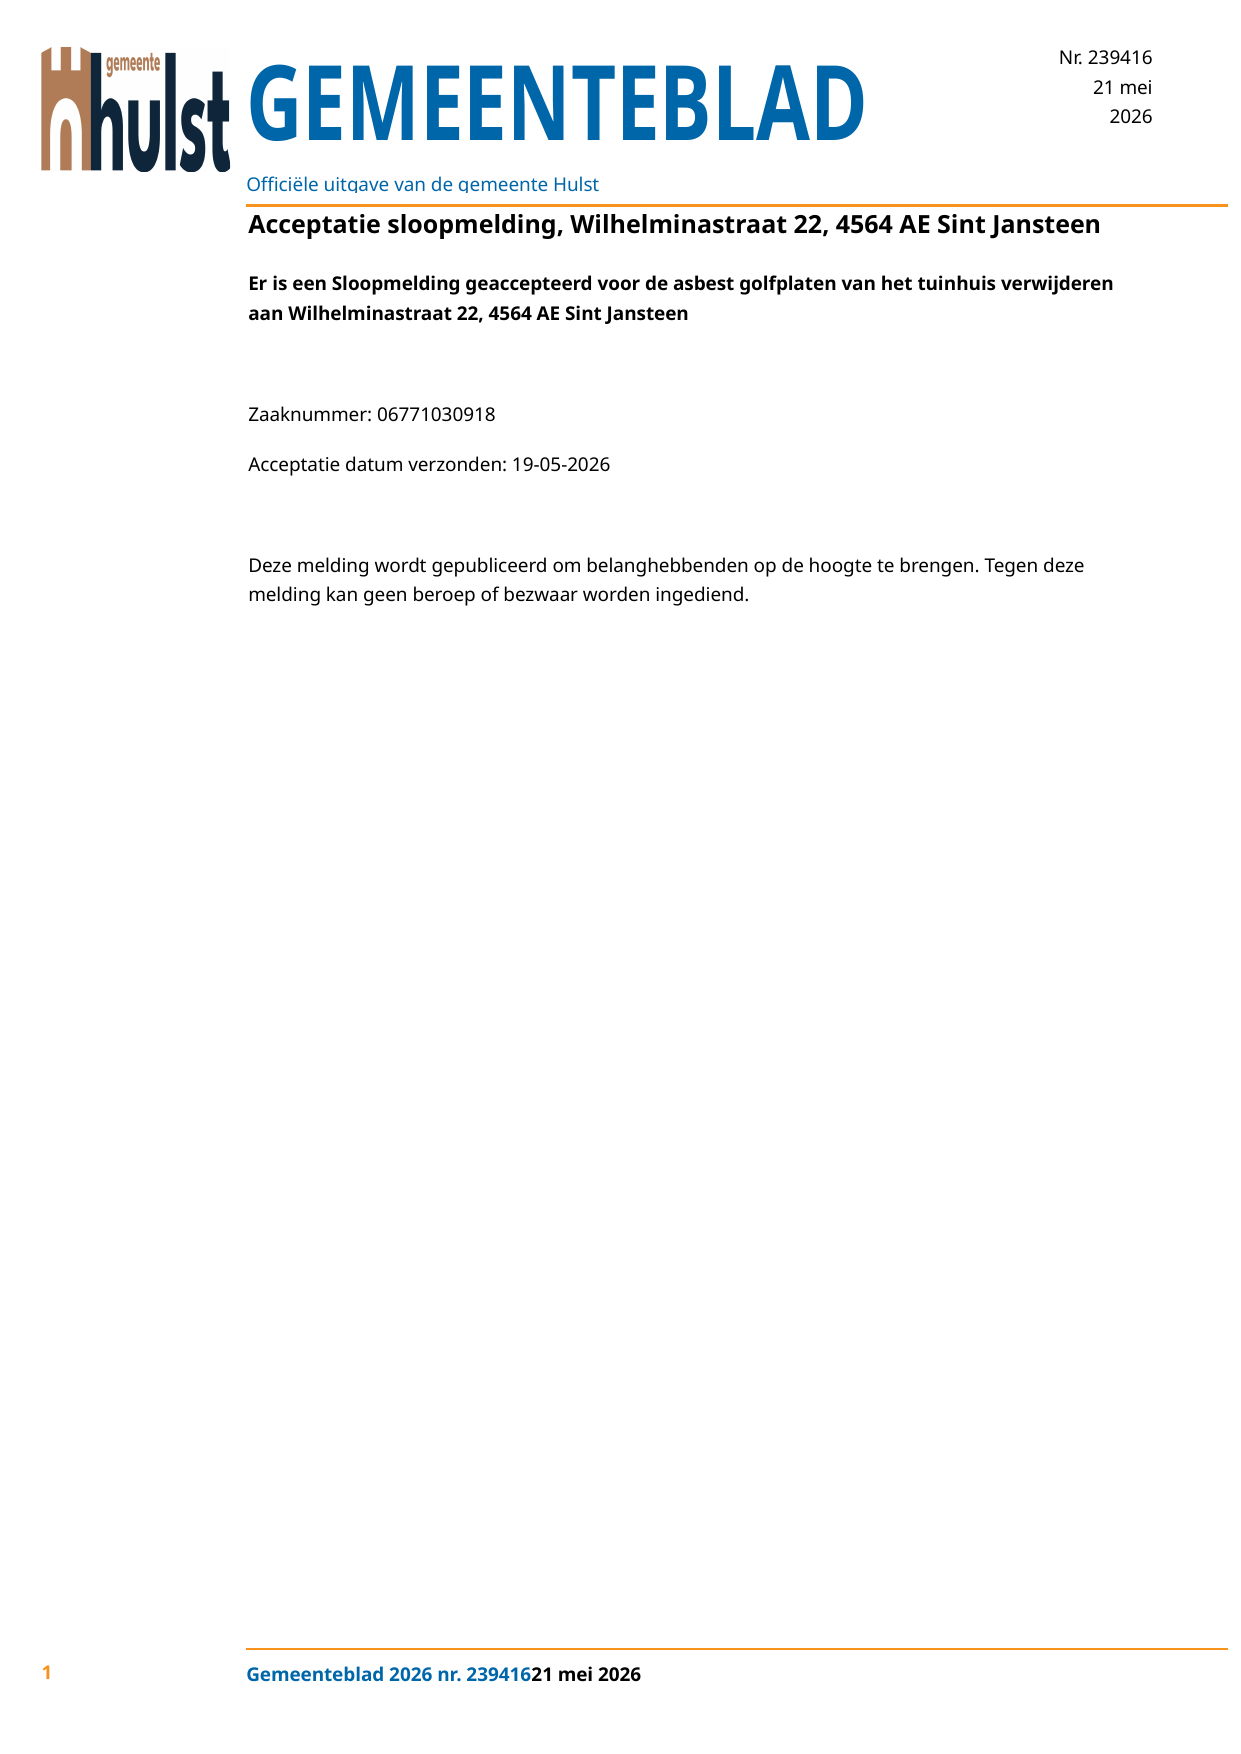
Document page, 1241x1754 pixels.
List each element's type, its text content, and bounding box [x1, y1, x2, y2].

text Zaaknummer: 06771030918 [248, 401, 1152, 426]
text Acceptatie sloopmelding, Wilhelminastraat 22, 4564 AE Sint Jansteen [248, 207, 1152, 241]
text Acceptatie datum verzonden: 19-05-2026 [248, 451, 1152, 477]
picture [41, 47, 231, 172]
text Deze melding wordt gepubliceerd om belanghebbenden op de hoogte te brengen. Tegen deze melding kan geen beroep of bezwaar worden ingediend. [248, 552, 1152, 607]
text Er is een Sloopmelding geaccepteerd voor de asbest golfplaten van het tuinhuis verwijderen aan Wilhelminastraat 22, 4564 AE Sint Jansteen [248, 270, 1152, 326]
